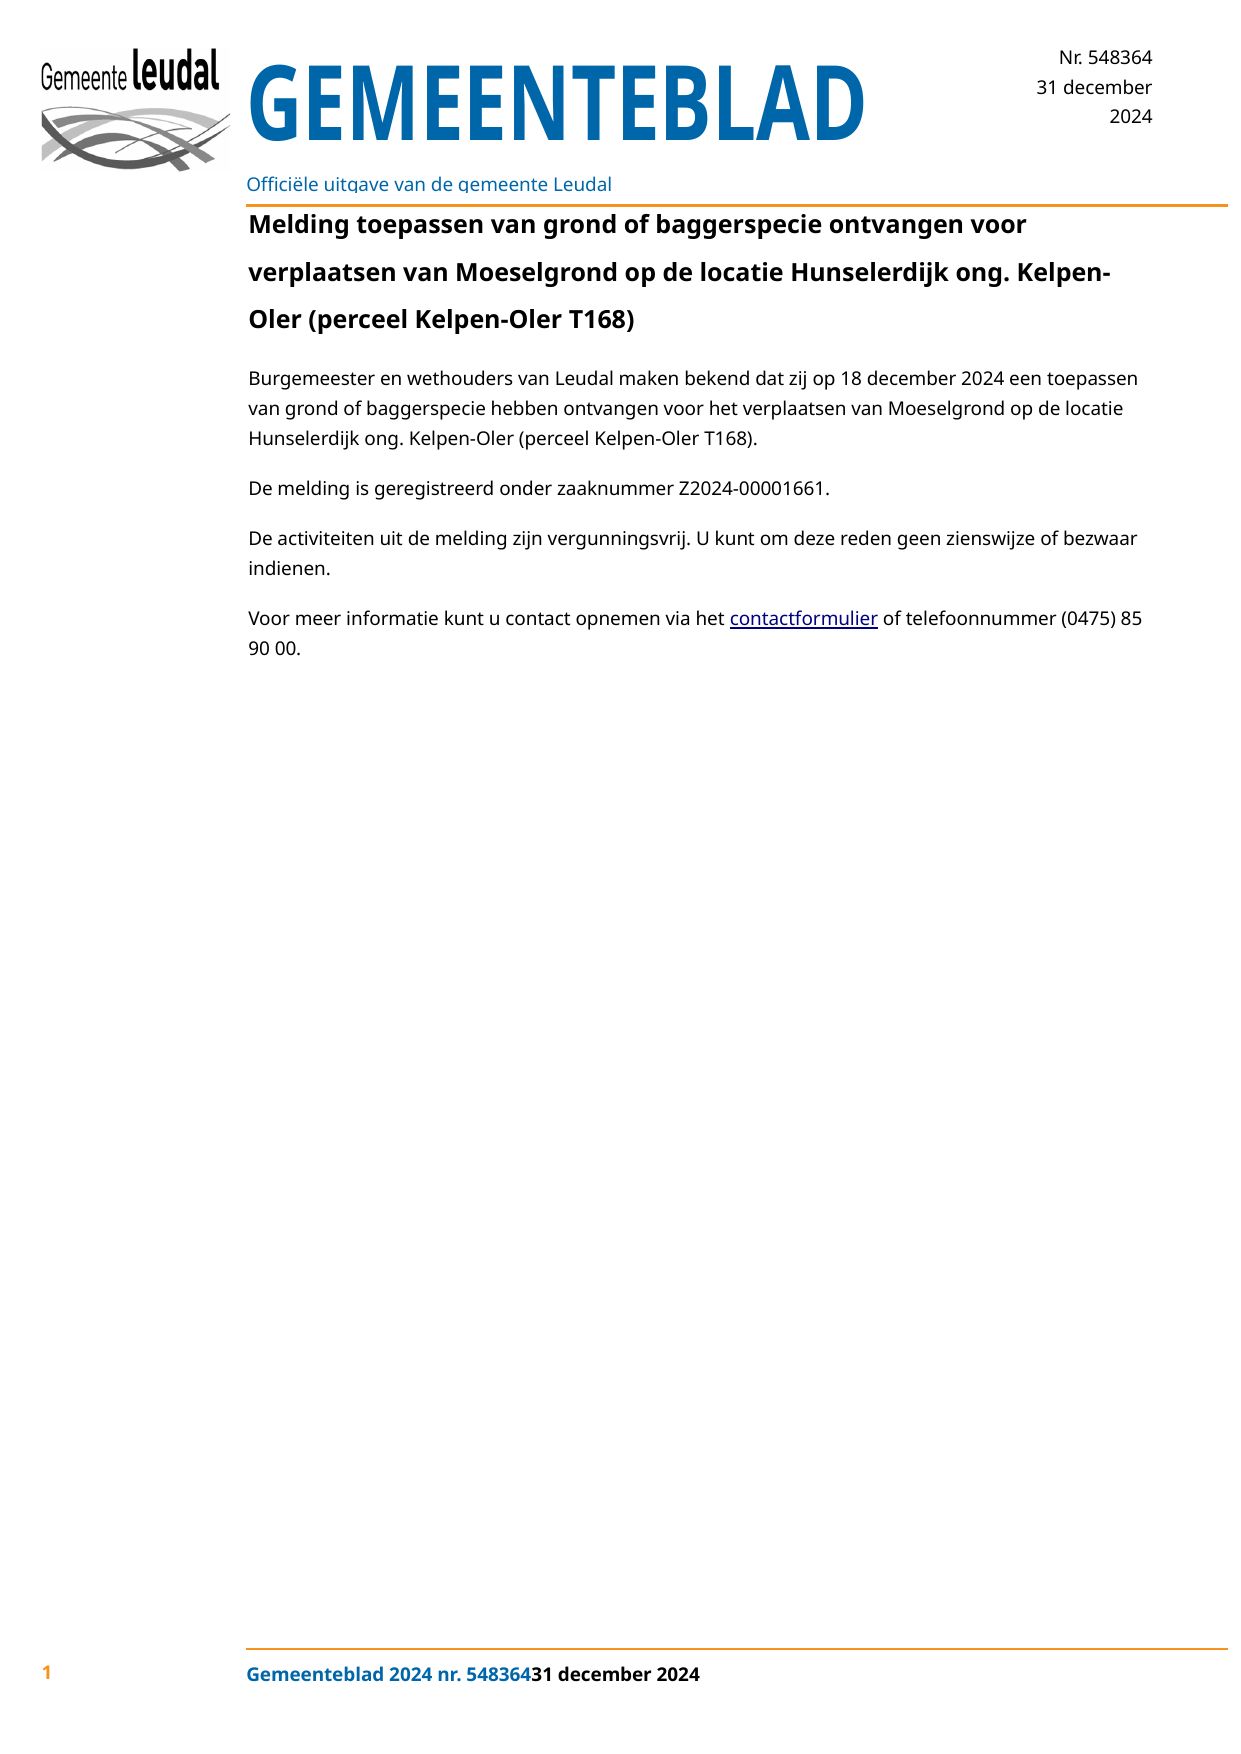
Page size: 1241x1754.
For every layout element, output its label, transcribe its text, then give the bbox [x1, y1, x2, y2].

text Voor meer informatie kunt u contact opnemen via het contactformulier of telefoonnummer (0475) 85 90 00. [248, 606, 1152, 661]
text Burgemeester en wethouders van Leudal maken bekend dat zij op 18 december 2024 een toepassen van grond of baggerspecie hebben ontvangen voor het verplaatsen van Moeselgrond op de locatie Hunselerdijk ong. Kelpen-Oler (perceel Kelpen-Oler T168). [248, 366, 1152, 450]
text Melding toepassen van grond of baggerspecie ontvangen voor verplaatsen van Moeselgrond op de locatie Hunselerdijk ong. Kelpen-Oler (perceel Kelpen-Oler T168) [248, 207, 1152, 336]
picture [41, 47, 231, 172]
text De activiteiten uit de melding zijn vergunningsvrij. U kunt om deze reden geen zienswijze of bezwaar indienen. [248, 526, 1152, 581]
text De melding is geregistreerd onder zaaknummer Z2024-00001661. [248, 475, 1152, 501]
